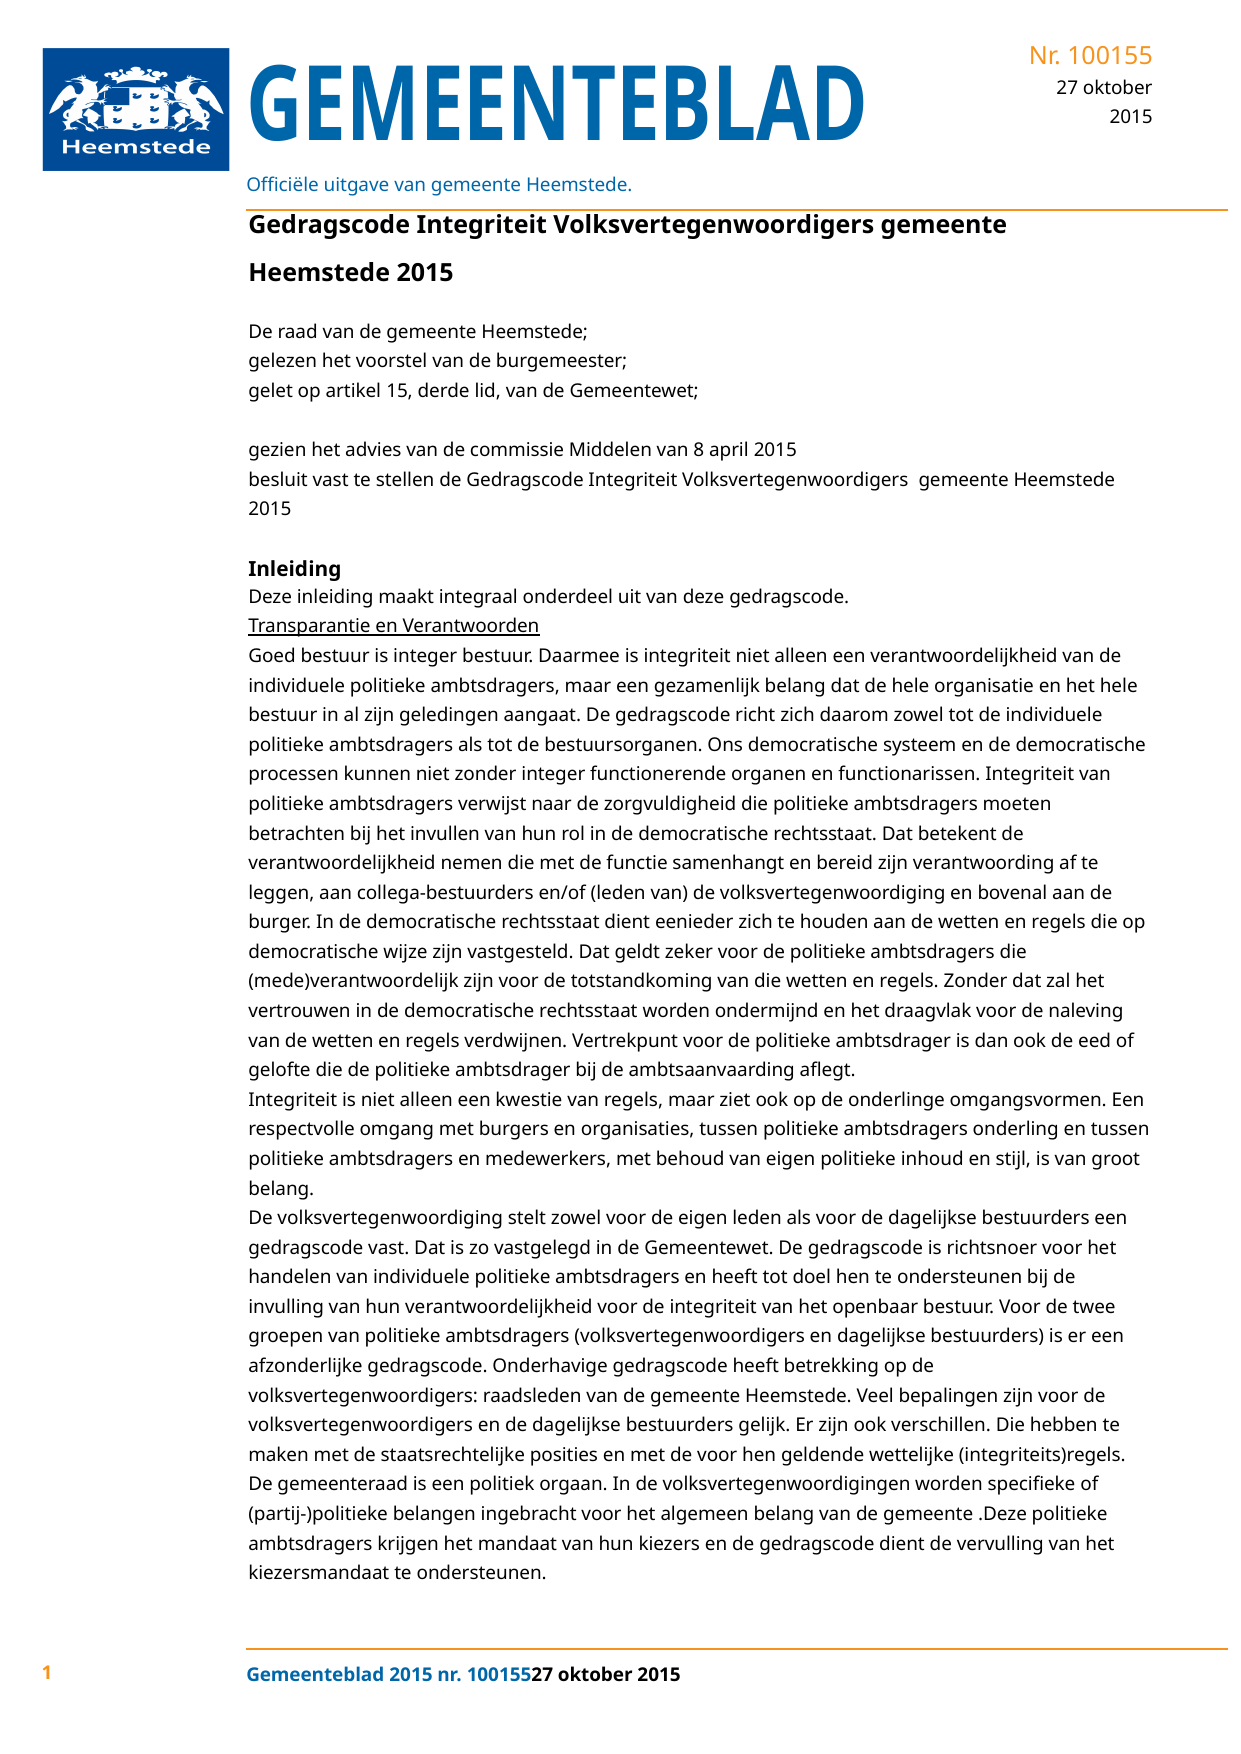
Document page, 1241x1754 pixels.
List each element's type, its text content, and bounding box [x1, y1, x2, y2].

text besluit vast te stellen de Gedragscode Integriteit Volksvertegenwoordigers gemeente Heemstede 2015 [248, 466, 1152, 521]
text Deze inleiding maakt integraal onderdeel uit van deze gedragscode. [248, 583, 1152, 609]
text Integriteit is niet alleen een kwestie van regels, maar ziet ook op de onderlinge omgangsvormen. Een respectvolle omgang met burgers en organisaties, tussen politieke ambtsdragers onderling en tussen politieke ambtsdragers en medewerkers, met behoud van eigen politieke inhoud en stijl, is van groot belang. [248, 1086, 1152, 1200]
text gelet op artikel 15, derde lid, van de Gemeentewet; [248, 377, 1152, 403]
text gelezen het voorstel van de burgemeester; [248, 347, 1152, 373]
text Transparantie en Verantwoorden [248, 613, 1152, 638]
text Gedragscode Integriteit Volksvertegenwoordigers gemeente Heemstede 2015 [248, 211, 1152, 288]
text De volksvertegenwoordiging stelt zowel voor de eigen leden als voor de dagelijkse bestuurders een gedragscode vast. Dat is zo vastgelegd in de Gemeentewet. De gedragscode is richtsnoer voor het handelen van individuele politieke ambtsdragers en heeft tot doel hen te ondersteunen bij de invulling van hun verantwoordelijkheid voor de integriteit van het openbaar bestuur. Voor de twee groepen van politieke ambtsdragers (volksvertegenwoordigers en dagelijkse bestuurders) is er een afzonderlijke gedragscode. Onderhavige gedragscode heeft betrekking op de volksvertegenwoordigers: raadsleden van de gemeente Heemstede. Veel bepalingen zijn voor de volksvertegenwoordigers en de dagelijkse bestuurders gelijk. Er zijn ook verschillen. Die hebben te maken met de staatsrechtelijke posities en met de voor hen geldende wettelijke (integriteits)regels. De gemeenteraad is een politiek orgaan. In de volksvertegenwoordigingen worden specifieke of (partij-)politieke belangen ingebracht voor het algemeen belang van de gemeente .Deze politieke ambtsdragers krijgen het mandaat van hun kiezers en de gedragscode dient de vervulling van het kiezersmandaat te ondersteunen. [248, 1204, 1152, 1585]
text Inleiding [248, 554, 1152, 583]
picture [41, 47, 231, 172]
text De raad van de gemeente Heemstede; [248, 318, 1152, 344]
text Goed bestuur is integer bestuur. Daarmee is integriteit niet alleen een verantwoordelijkheid van de individuele politieke ambtsdragers, maar een gezamenlijk belang dat de hele organisatie en het hele bestuur in al zijn geledingen aangaat. De gedragscode richt zich daarom zowel tot de individuele politieke ambtsdragers als tot de bestuursorganen. Ons democratische systeem en de democratische processen kunnen niet zonder integer functionerende organen en functionarissen. Integriteit van politieke ambtsdragers verwijst naar de zorgvuldigheid die politieke ambtsdragers moeten betrachten bij het invullen van hun rol in de democratische rechtsstaat. Dat betekent de verantwoordelijkheid nemen die met de functie samenhangt en bereid zijn verantwoording af te leggen, aan collega-bestuurders en/of (leden van) de volksvertegenwoordiging en bovenal aan de burger. In de democratische rechtsstaat dient eenieder zich te houden aan de wetten en regels die op democratische wijze zijn vastgesteld. Dat geldt zeker voor de politieke ambtsdragers die (mede)verantwoordelijk zijn voor de totstandkoming van die wetten en regels. Zonder dat zal het vertrouwen in de democratische rechtsstaat worden ondermijnd en het draagvlak voor de naleving van de wetten en regels verdwijnen. Vertrekpunt voor de politieke ambtsdrager is dan ook de eed of gelofte die de politieke ambtsdrager bij de ambtsaanvaarding aflegt. [248, 642, 1152, 1082]
text gezien het advies van de commissie Middelen van 8 april 2015 [248, 436, 1152, 462]
